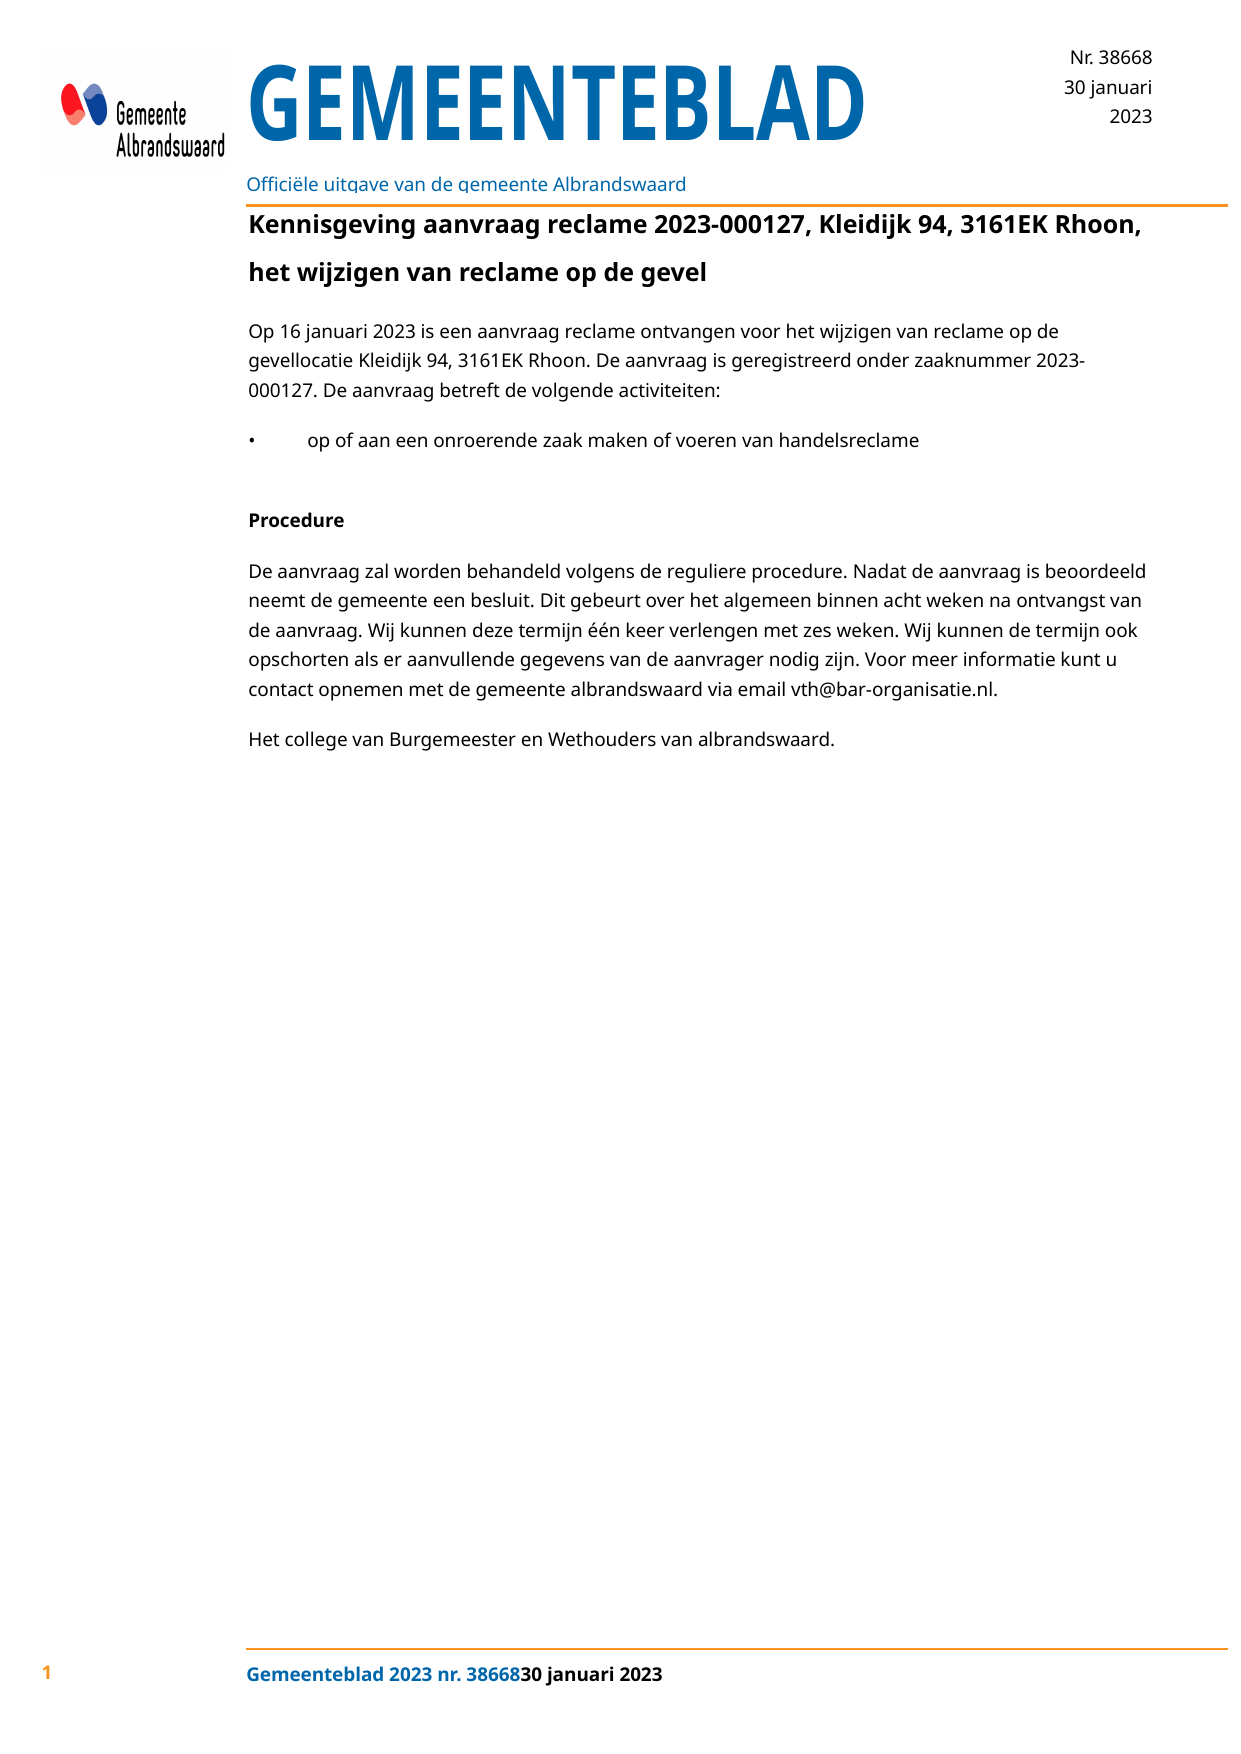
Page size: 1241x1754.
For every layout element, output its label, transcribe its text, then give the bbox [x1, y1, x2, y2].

text Kennisgeving aanvraag reclame 2023-000127, Kleidijk 94, 3161EK Rhoon, het wijzigen van reclame op de gevel [248, 207, 1152, 288]
text Op 16 januari 2023 is een aanvraag reclame ontvangen voor het wijzigen van reclame op de gevellocatie Kleidijk 94, 3161EK Rhoon. De aanvraag is geregistreerd onder zaaknummer 2023-000127. De aanvraag betreft de volgende activiteiten: [248, 318, 1152, 403]
text De aanvraag zal worden behandeld volgens de reguliere procedure. Nadat de aanvraag is beoordeeld neemt de gemeente een besluit. Dit gebeurt over het algemeen binnen acht weken na ontvangst van de aanvraag. Wij kunnen deze termijn één keer verlengen met zes weken. Wij kunnen de termijn ook opschorten als er aanvullende gegevens van de aanvrager nodig zijn. Voor meer informatie kunt u contact opnemen met de gemeente albrandswaard via email vth@bar-organisatie.nl. [248, 558, 1152, 702]
list op of aan een onroerende zaak maken of voeren van handelsreclame [248, 427, 1152, 453]
text Procedure [248, 507, 1152, 533]
text Het college van Burgemeester en Wethouders van albrandswaard. [248, 727, 1152, 752]
picture [41, 47, 231, 172]
